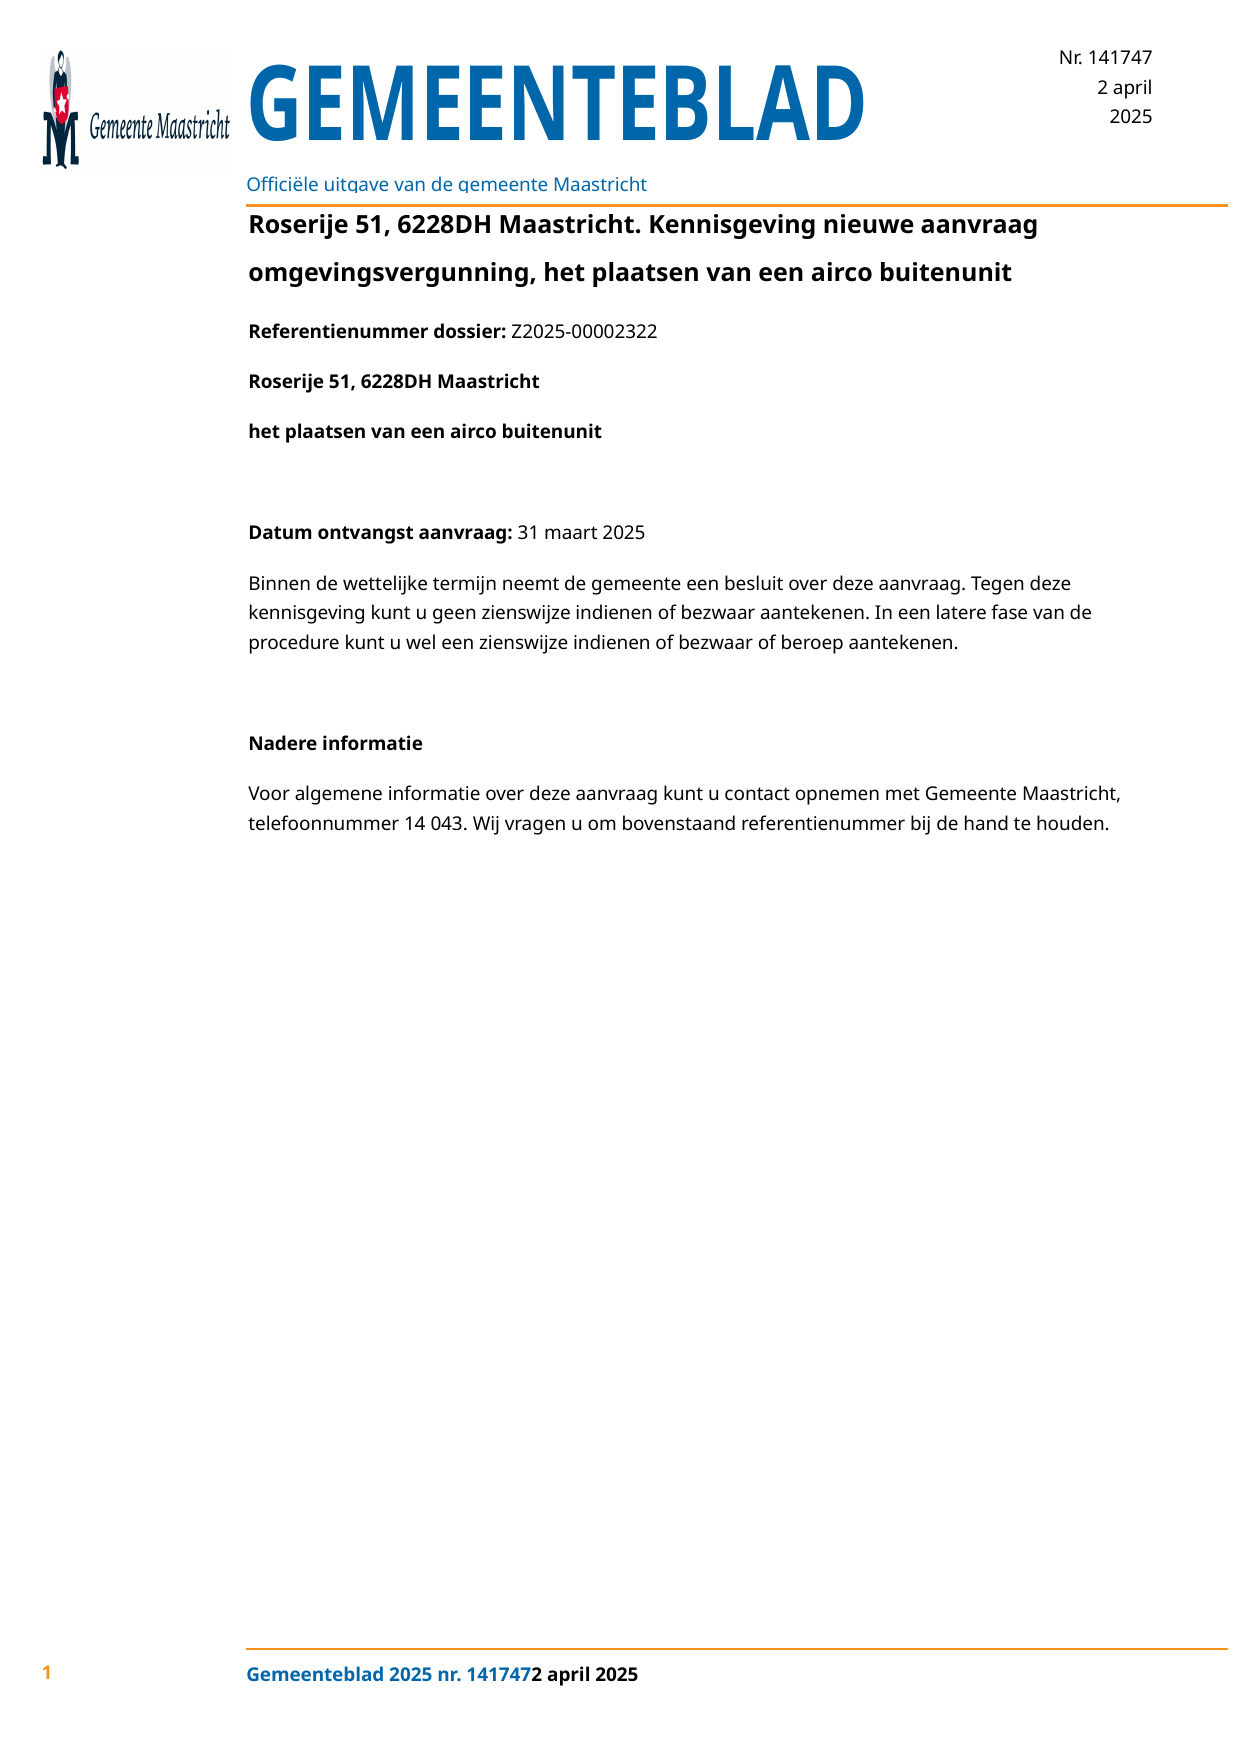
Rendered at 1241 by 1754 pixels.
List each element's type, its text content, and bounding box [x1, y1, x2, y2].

text het plaatsen van een airco buitenunit [248, 419, 1152, 444]
text Roserije 51, 6228DH Maastricht. Kennisgeving nieuwe aanvraag omgevingsvergunning, het plaatsen van een airco buitenunit [248, 207, 1152, 288]
text Binnen de wettelijke termijn neemt de gemeente een besluit over deze aanvraag. Tegen deze kennisgeving kunt u geen zienswijze indienen of bezwaar aantekenen. In een latere fase van de procedure kunt u wel een zienswijze indienen of bezwaar of beroep aantekenen. [248, 570, 1152, 655]
text Referentienummer dossier: Z2025-00002322 [248, 318, 1152, 344]
picture [41, 47, 231, 172]
text Voor algemene informatie over deze aanvraag kunt u contact opnemen met Gemeente Maastricht, telefoonnummer 14 043. Wij vragen u om bovenstaand referentienummer bij de hand te houden. [248, 780, 1152, 836]
text Datum ontvangst aanvraag: 31 maart 2025 [248, 519, 1152, 545]
text Nadere informatie [248, 730, 1152, 756]
text Roserije 51, 6228DH Maastricht [248, 368, 1152, 394]
